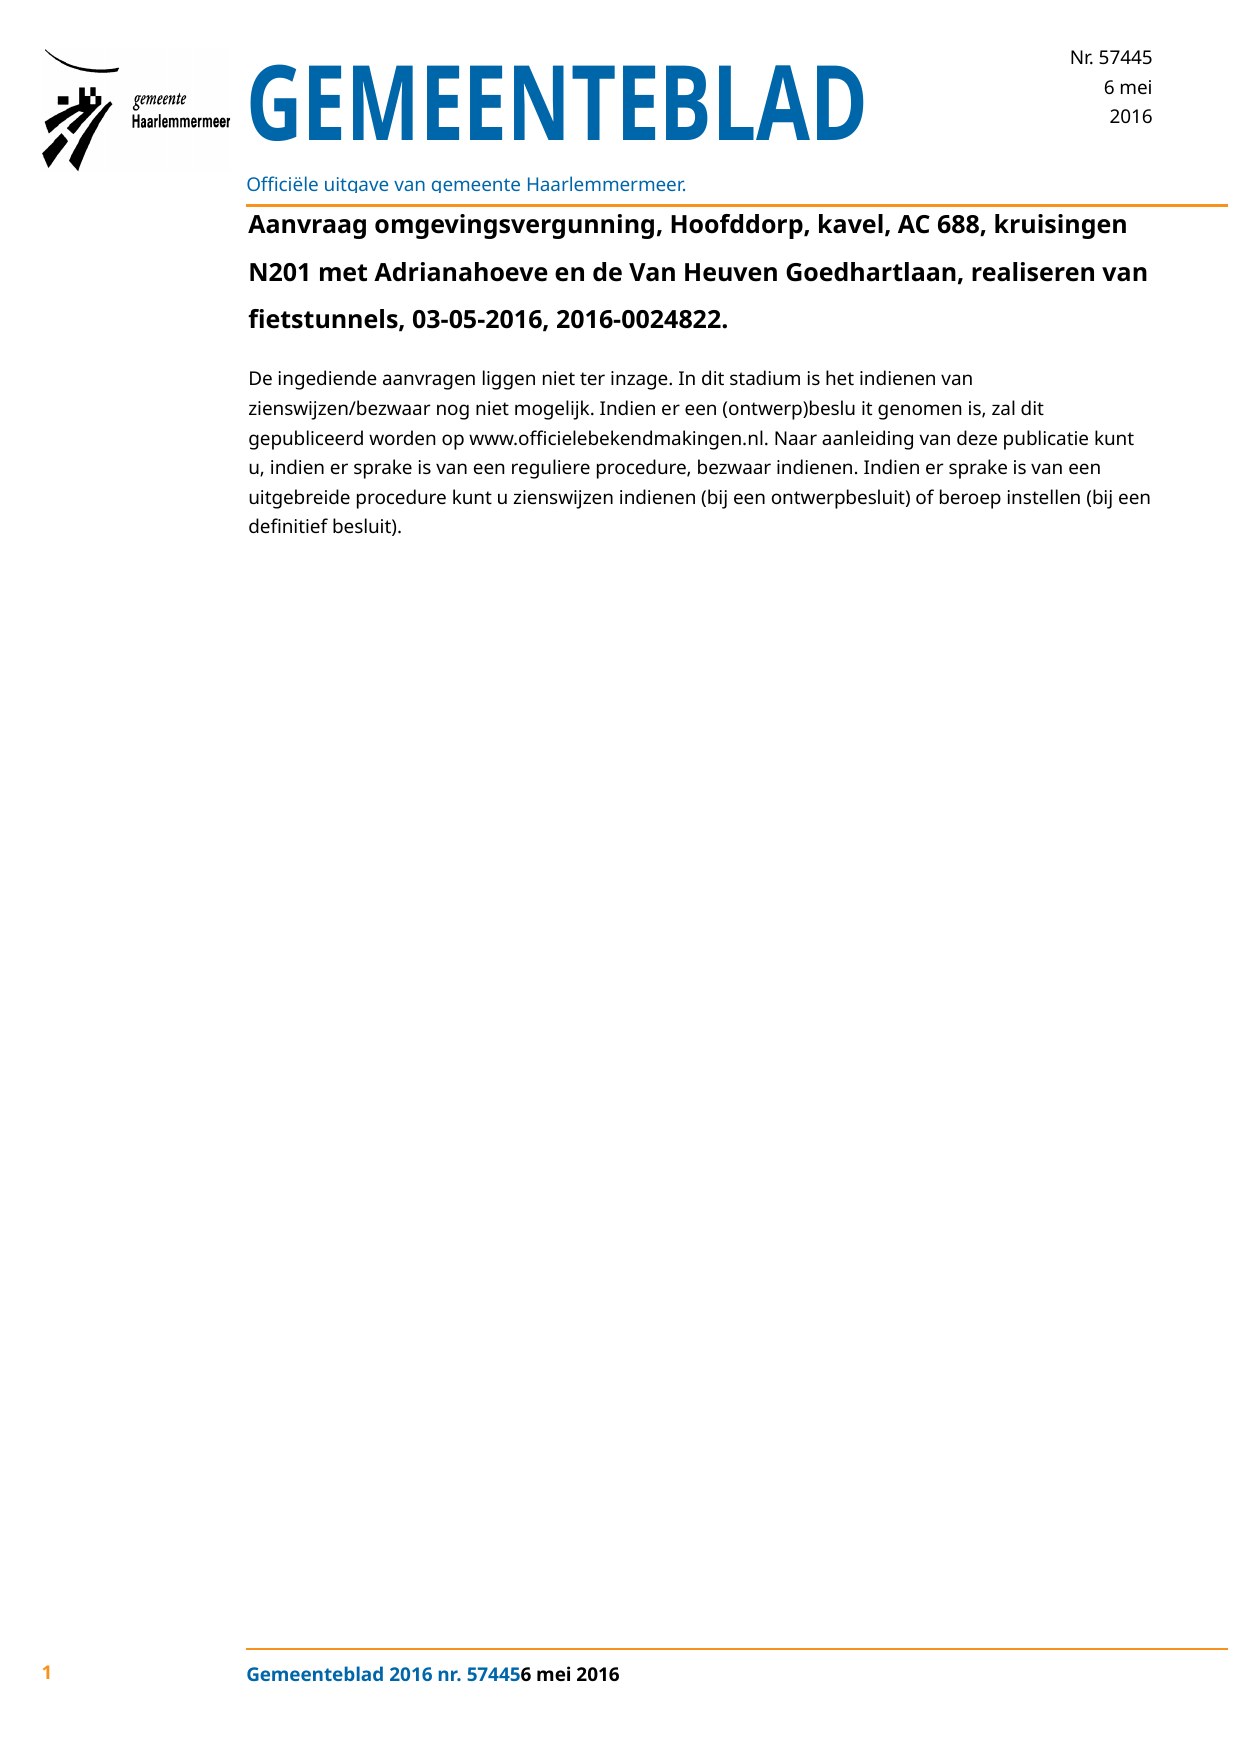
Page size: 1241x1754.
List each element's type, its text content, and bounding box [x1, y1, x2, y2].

picture [41, 47, 231, 172]
text De ingediende aanvragen liggen niet ter inzage. In dit stadium is het indienen van zienswijzen/bezwaar nog niet mogelijk. Indien er een (ontwerp)beslu it genomen is, zal dit gepubliceerd worden op www.officielebekendmakingen.nl. Naar aanleiding van deze publicatie kunt u, indien er sprake is van een reguliere procedure, bezwaar indienen. Indien er sprake is van een uitgebreide procedure kunt u zienswijzen indienen (bij een ontwerpbesluit) of beroep instellen (bij een definitief besluit). [248, 366, 1152, 539]
text Aanvraag omgevingsvergunning, Hoofddorp, kavel, AC 688, kruisingen N201 met Adrianahoeve en de Van Heuven Goedhartlaan, realiseren van fietstunnels, 03-05-2016, 2016-0024822. [248, 207, 1152, 336]
